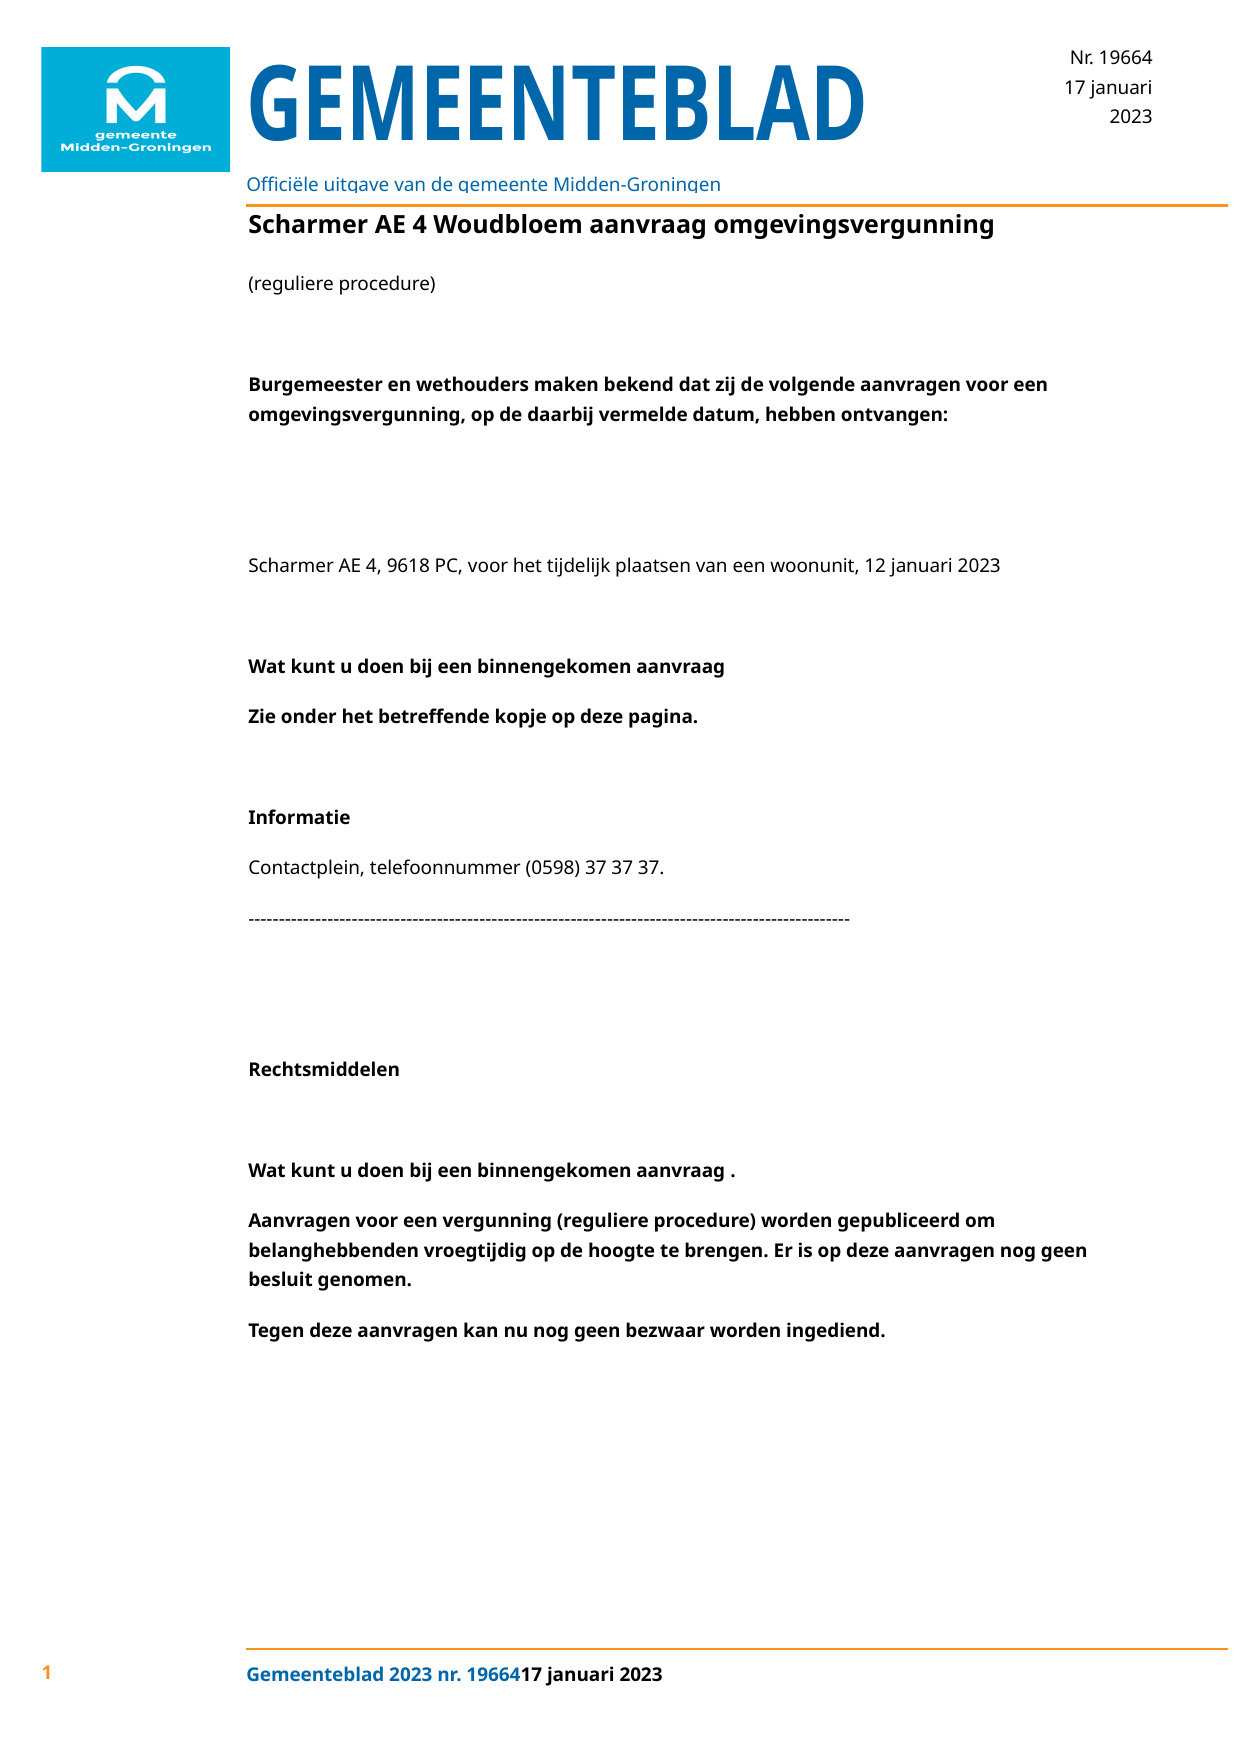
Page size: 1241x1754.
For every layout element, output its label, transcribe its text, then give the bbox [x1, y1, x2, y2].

text Tegen deze aanvragen kan nu nog geen bezwaar worden ingediend. [248, 1317, 1152, 1343]
text Informatie [248, 804, 1152, 830]
text --------------------------------------------------------------------------------------------------- [248, 905, 1152, 931]
text Wat kunt u doen bij een binnengekomen aanvraag [248, 653, 1152, 678]
text Aanvragen voor een vergunning (reguliere procedure) worden gepubliceerd om belanghebbenden vroegtijdig op de hoogte te brengen. Er is op deze aanvragen nog geen besluit genomen. [248, 1207, 1152, 1292]
text Burgemeester en wethouders maken bekend dat zij de volgende aanvragen voor een omgevingsvergunning, op de daarbij vermelde datum, hebben ontvangen: [248, 371, 1152, 426]
picture [107, 89, 165, 122]
text Rechtsmiddelen [248, 1056, 1152, 1082]
picture [184, 146, 190, 153]
text Scharmer AE 4 Woudbloem aanvraag omgevingsvergunning [248, 207, 1152, 241]
text Contactplein, telefoonnummer (0598) 37 37 37. [248, 854, 1152, 880]
text Wat kunt u doen bij een binnengekomen aanvraag . [248, 1157, 1152, 1183]
text Zie onder het betreffende kopje op deze pagina. [248, 703, 1152, 729]
text Scharmer AE 4, 9618 PC, voor het tijdelijk plaatsen van een woonunit, 12 januari 2023 [248, 552, 1152, 578]
text (reguliere procedure) [248, 270, 1152, 296]
picture [108, 66, 164, 82]
